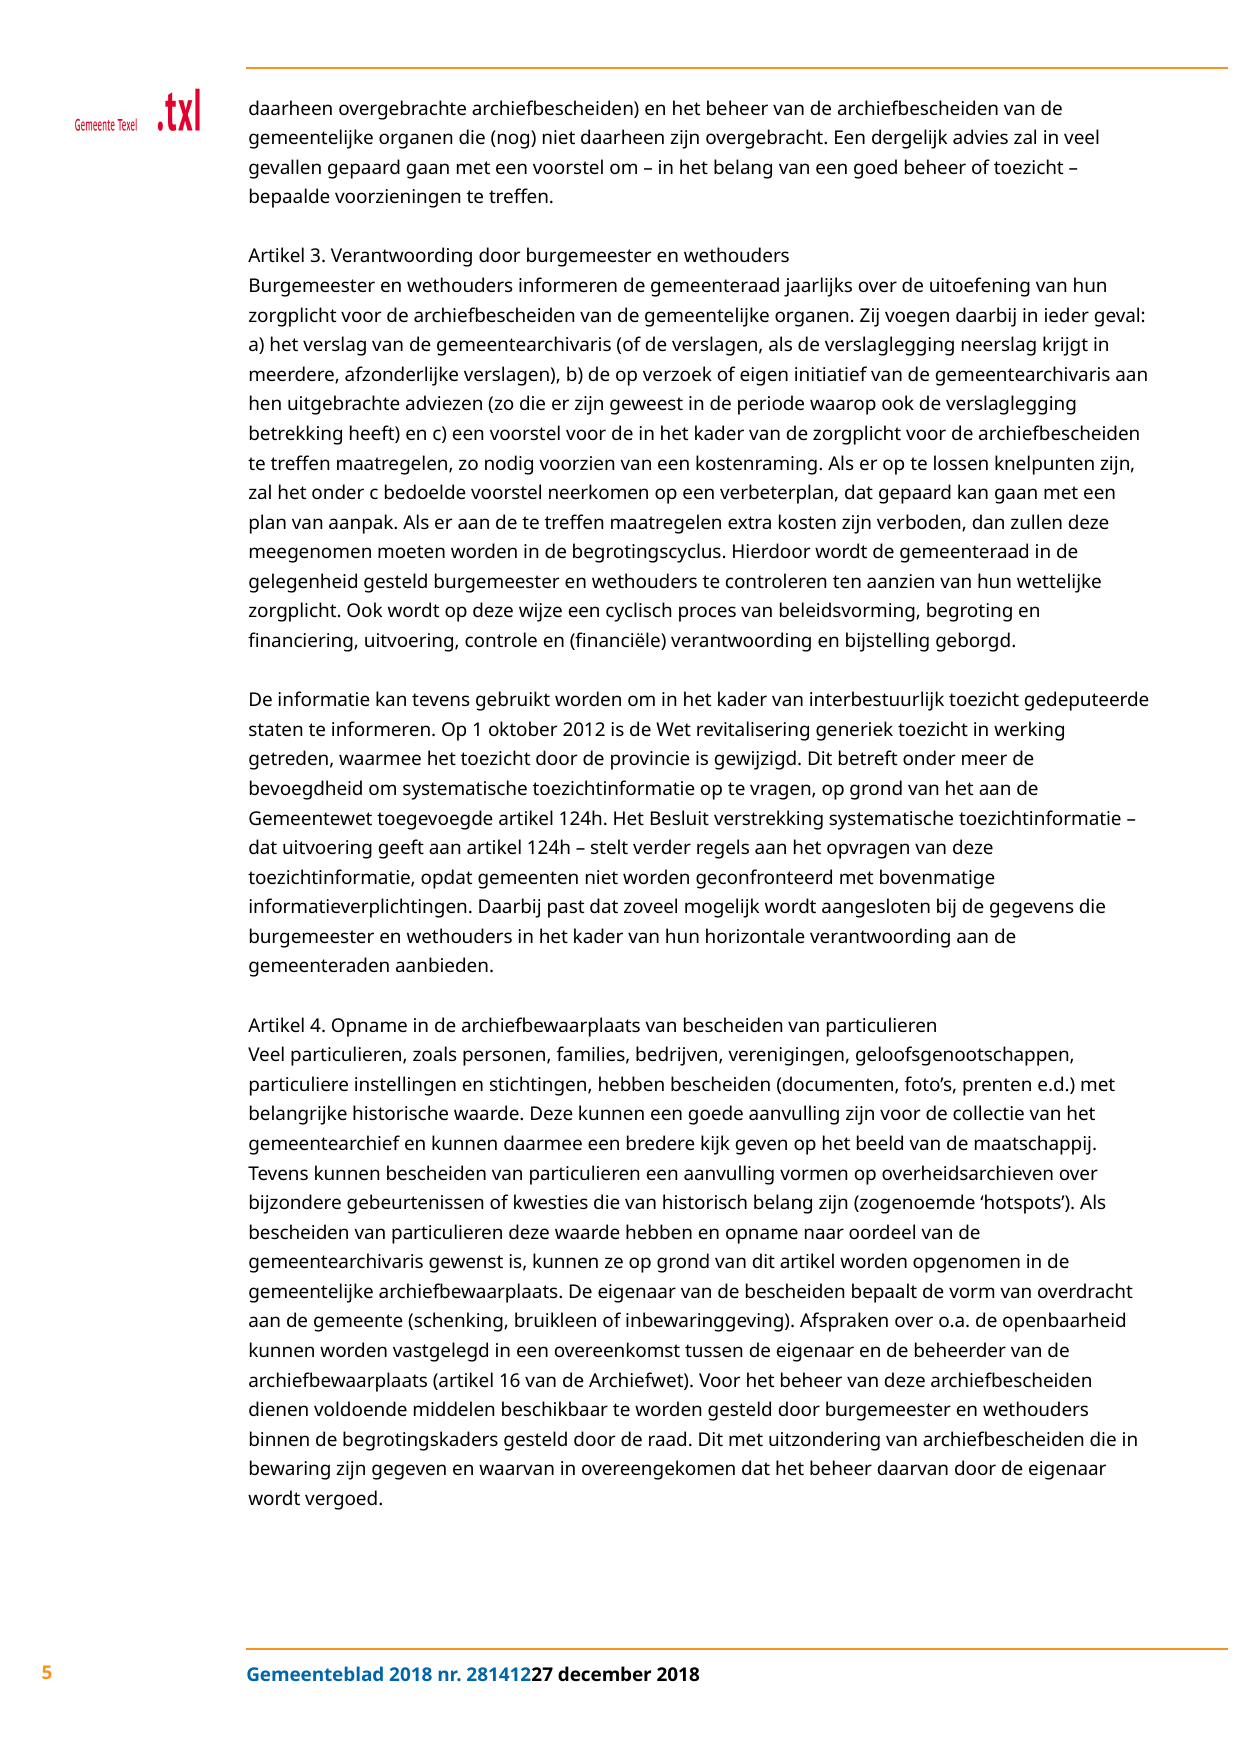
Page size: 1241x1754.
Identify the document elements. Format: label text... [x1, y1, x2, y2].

text Veel particulieren, zoals personen, families, bedrijven, verenigingen, geloofsgenootschappen, particuliere instellingen en stichtingen, hebben bescheiden (documenten, foto’s, prenten e.d.) met belangrijke historische waarde. Deze kunnen een goede aanvulling zijn voor de collectie van het gemeentearchief en kunnen daarmee een bredere kijk geven op het beeld van de maatschappij. Tevens kunnen bescheiden van particulieren een aanvulling vormen op overheidsarchieven over bijzondere gebeurtenissen of kwesties die van historisch belang zijn (zogenoemde ‘hotspots’). Als bescheiden van particulieren deze waarde hebben en opname naar oordeel van de gemeentearchivaris gewenst is, kunnen ze op grond van dit artikel worden opgenomen in de gemeentelijke archiefbewaarplaats. De eigenaar van de bescheiden bepaalt de vorm van overdracht aan de gemeente (schenking, bruikleen of inbewaringgeving). Afspraken over o.a. de openbaarheid kunnen worden vastgelegd in een overeenkomst tussen de eigenaar en de beheerder van de archiefbewaarplaats (artikel 16 van de Archiefwet). Voor het beheer van deze archiefbescheiden dienen voldoende middelen beschikbaar te worden gesteld door burgemeester en wethouders binnen de begrotingskaders gesteld door de raad. Dit met uitzondering van archiefbescheiden die in bewaring zijn gegeven en waarvan in overeengekomen dat het beheer daarvan door de eigenaar wordt vergoed. [248, 1041, 1152, 1511]
text Artikel 3. Verantwoording door burgemeester en wethouders [248, 243, 1152, 268]
text daarheen overgebrachte archiefbescheiden) en het beheer van de archiefbescheiden van de gemeentelijke organen die (nog) niet daarheen zijn overgebracht. Een dergelijk advies zal in veel gevallen gepaard gaan met een voorstel om – in het belang van een goed beheer of toezicht – bepaalde voorzieningen te treffen. [248, 95, 1152, 209]
text Artikel 4. Opname in de archiefbewaarplaats van bescheiden van particulieren [248, 1012, 1152, 1038]
picture [41, 47, 231, 172]
text Burgemeester en wethouders informeren de gemeenteraad jaarlijks over de uitoefening van hun zorgplicht voor de archiefbescheiden van de gemeentelijke organen. Zij voegen daarbij in ieder geval: a) het verslag van de gemeentearchivaris (of de verslagen, als de verslaglegging neerslag krijgt in meerdere, afzonderlijke verslagen), b) de op verzoek of eigen initiatief van de gemeentearchivaris aan hen uitgebrachte adviezen (zo die er zijn geweest in de periode waarop ook de verslaglegging betrekking heeft) en c) een voorstel voor de in het kader van de zorgplicht voor de archiefbescheiden te treffen maatregelen, zo nodig voorzien van een kostenraming. Als er op te lossen knelpunten zijn, zal het onder c bedoelde voorstel neerkomen op een verbeterplan, dat gepaard kan gaan met een plan van aanpak. Als er aan de te treffen maatregelen extra kosten zijn verboden, dan zullen deze meegenomen moeten worden in de begrotingscyclus. Hierdoor wordt de gemeenteraad in de gelegenheid gesteld burgemeester en wethouders te controleren ten aanzien van hun wettelijke zorgplicht. Ook wordt op deze wijze een cyclisch proces van beleidsvorming, begroting en financiering, uitvoering, controle en (financiële) verantwoording en bijstelling geborgd. [248, 272, 1152, 653]
text De informatie kan tevens gebruikt worden om in het kader van interbestuurlijk toezicht gedeputeerde staten te informeren. Op 1 oktober 2012 is de Wet revitalisering generiek toezicht in werking getreden, waarmee het toezicht door de provincie is gewijzigd. Dit betreft onder meer de bevoegdheid om systematische toezichtinformatie op te vragen, op grond van het aan de Gemeentewet toegevoegde artikel 124h. Het Besluit verstrekking systematische toezichtinformatie – dat uitvoering geeft aan artikel 124h – stelt verder regels aan het opvragen van deze toezichtinformatie, opdat gemeenten niet worden geconfronteerd met bovenmatige informatieverplichtingen. Daarbij past dat zoveel mogelijk wordt aangesloten bij de gegevens die burgemeester en wethouders in het kader van hun horizontale verantwoording aan de gemeenteraden aanbieden. [248, 686, 1152, 978]
